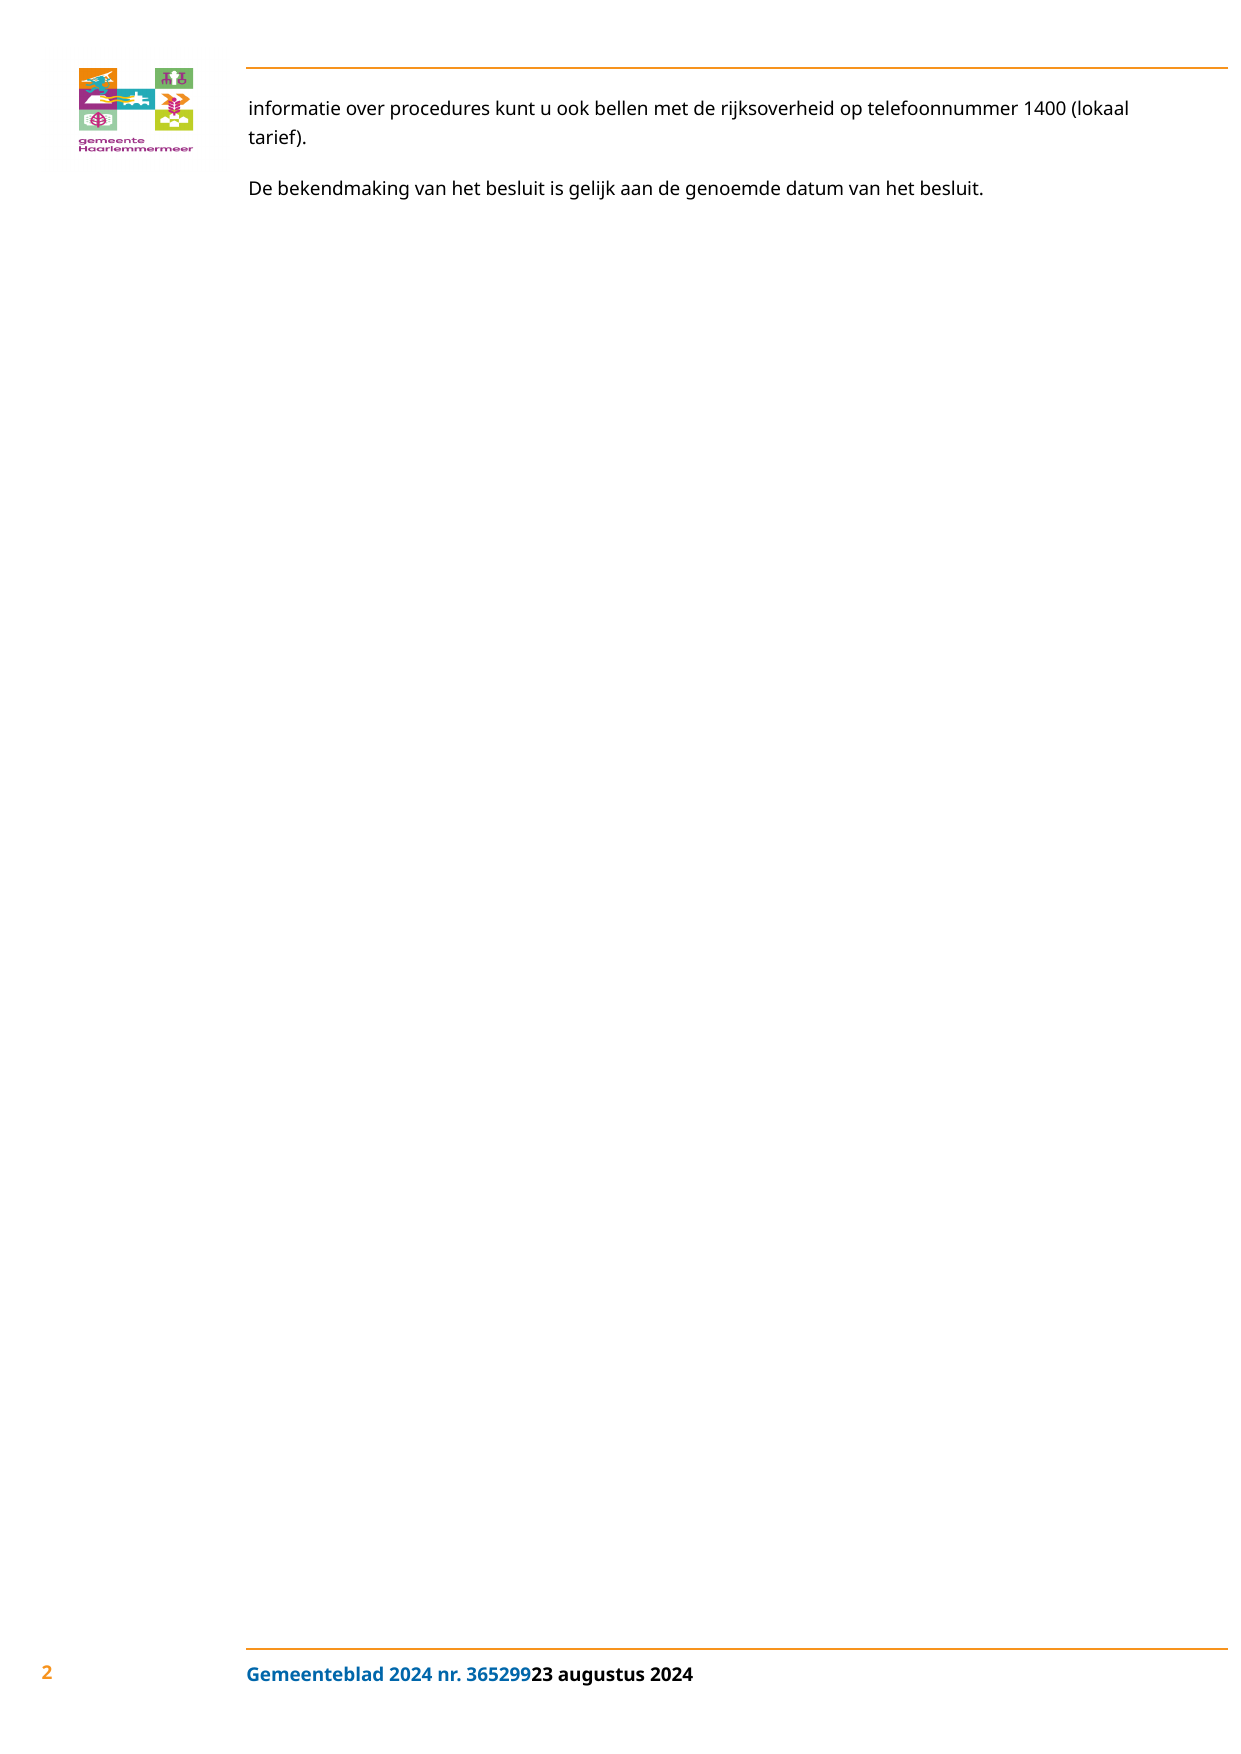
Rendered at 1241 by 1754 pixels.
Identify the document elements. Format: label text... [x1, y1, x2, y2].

picture [41, 47, 231, 172]
text informatie over procedures kunt u ook bellen met de rijksoverheid op telefoonnummer 1400 (lokaal tarief). [248, 95, 1152, 150]
text De bekendmaking van het besluit is gelijk aan de genoemde datum van het besluit. [248, 175, 1152, 201]
